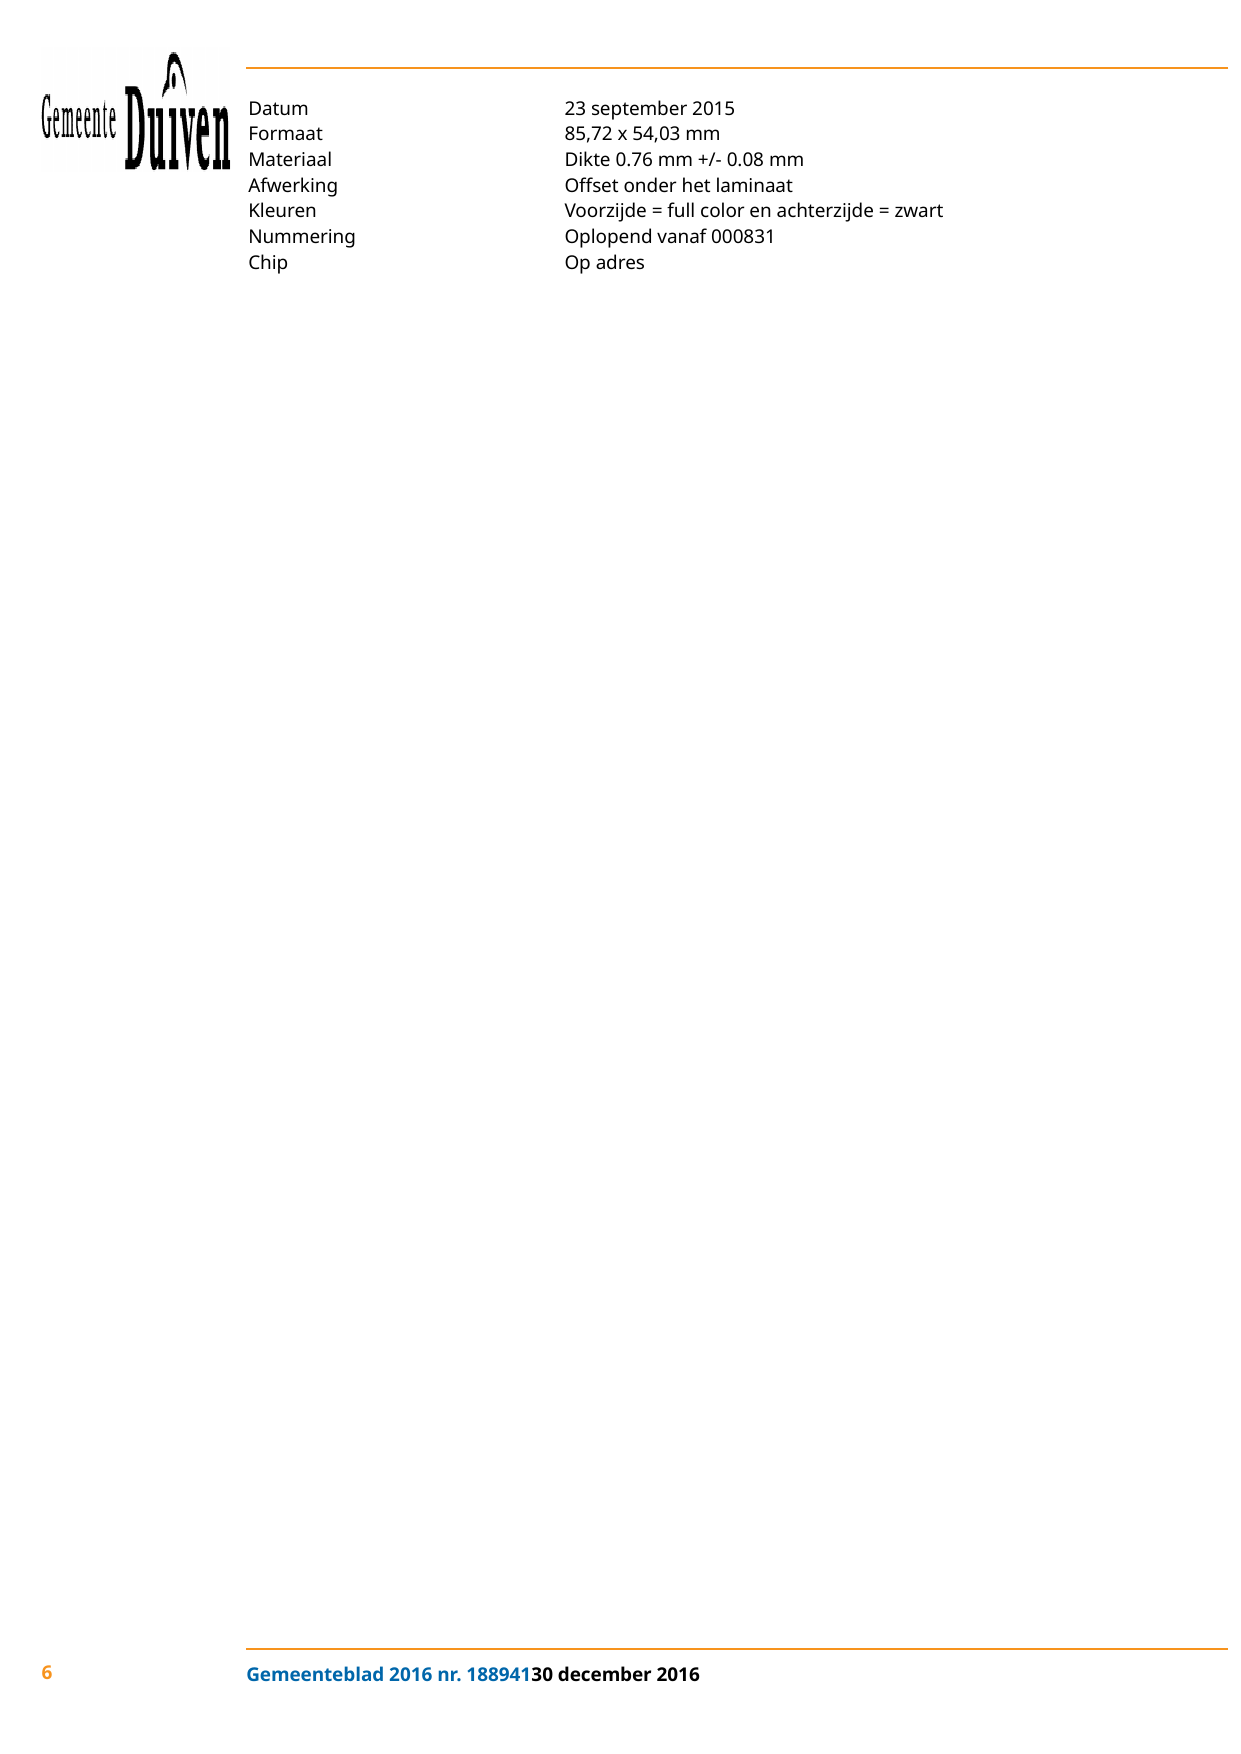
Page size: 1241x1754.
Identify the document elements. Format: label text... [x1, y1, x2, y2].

table_cell Kleuren [248, 198, 564, 223]
table_cell Formaat [248, 121, 564, 146]
table_cell Afwerking [248, 172, 564, 198]
table_cell Materiaal [248, 146, 564, 172]
table_cell Oplopend vanaf 000831 [564, 224, 1152, 249]
table_header Datum [248, 95, 564, 121]
table_cell 85,72 x 54,03 mm [564, 121, 1152, 146]
table_cell Offset onder het laminaat [564, 172, 1152, 198]
table_cell Op adres [564, 249, 1152, 275]
table_cell Voorzijde = full color en achterzijde = zwart [564, 198, 1152, 223]
table_cell Chip [248, 249, 564, 275]
picture [41, 47, 231, 172]
table_cell Dikte 0.76 mm +/- 0.08 mm [564, 146, 1152, 172]
table_header 23 september 2015 [564, 95, 1152, 121]
table_cell Nummering [248, 224, 564, 249]
